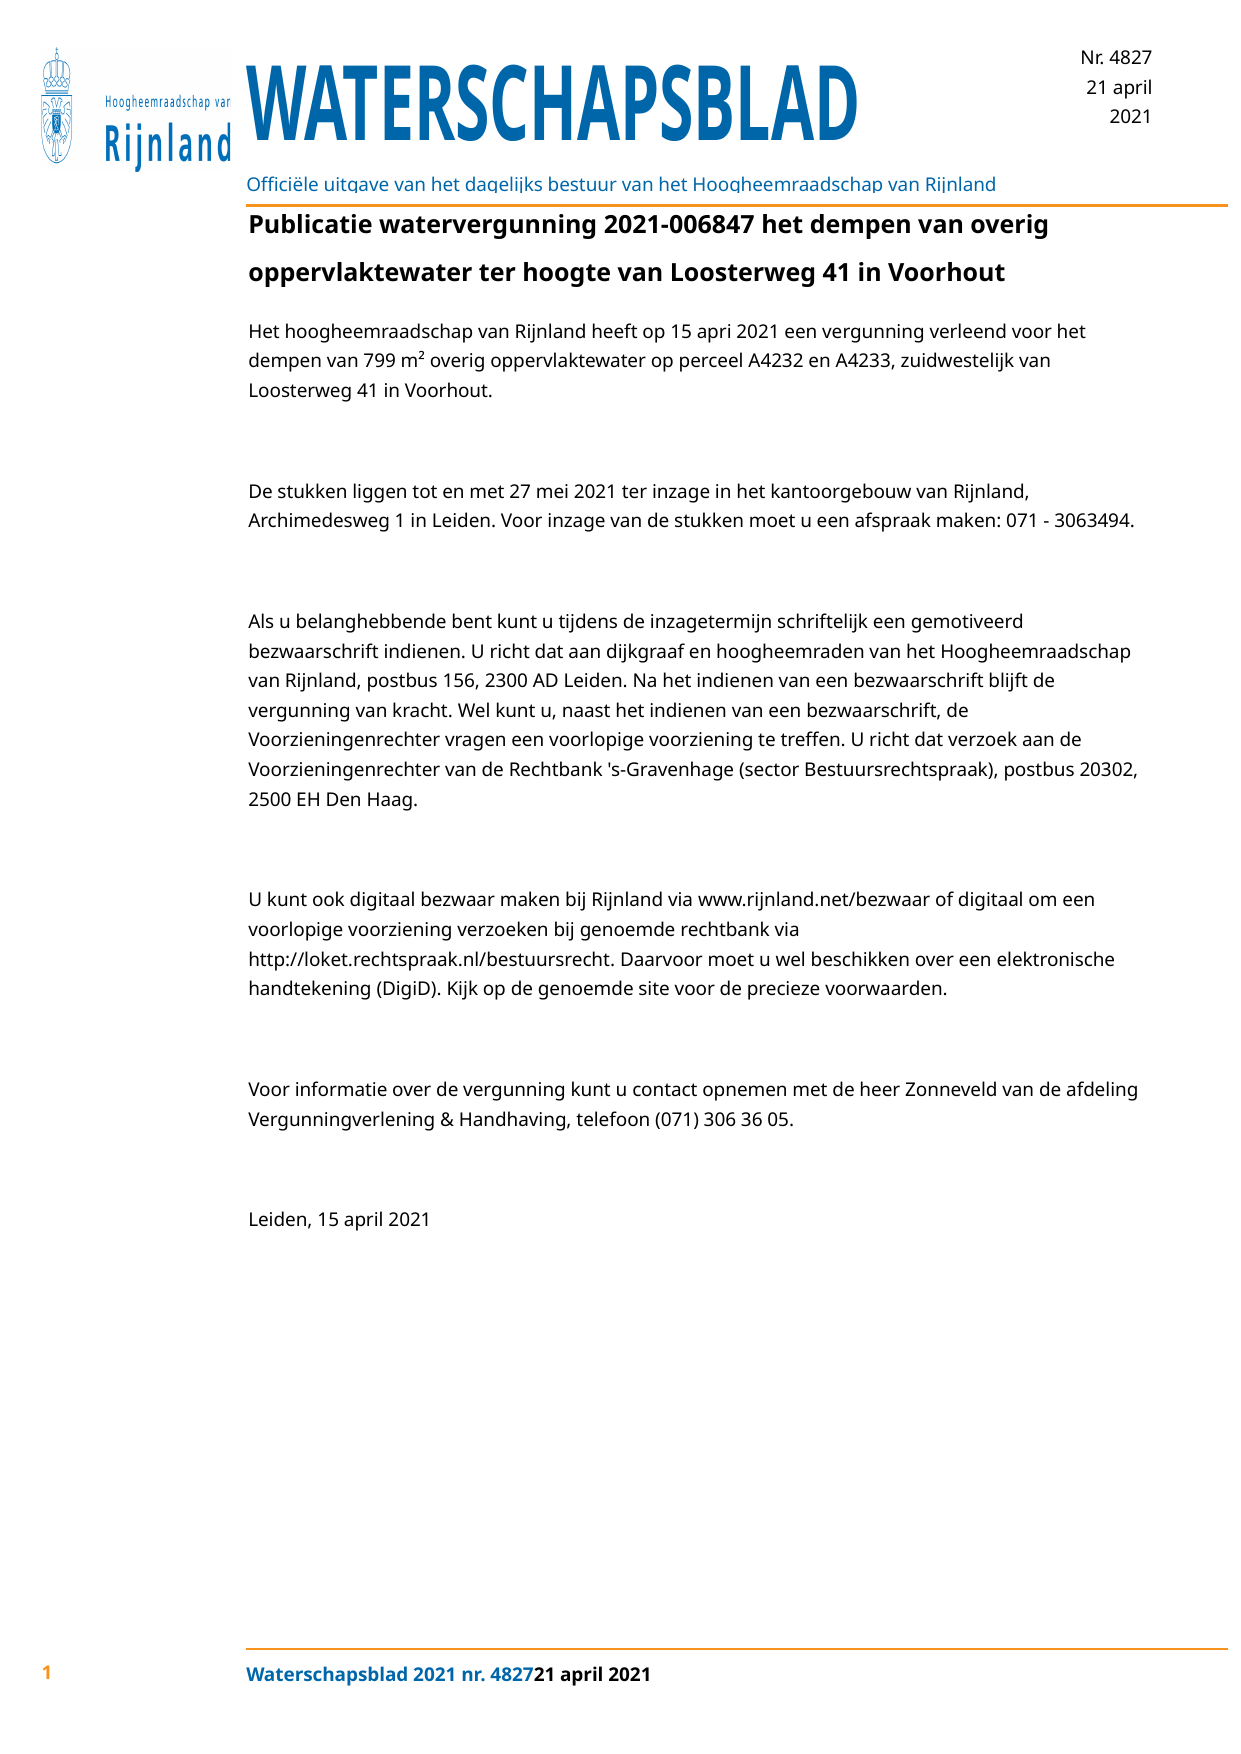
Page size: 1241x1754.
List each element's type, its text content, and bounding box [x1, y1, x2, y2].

text Voor informatie over de vergunning kunt u contact opnemen met de heer Zonneveld van de afdeling Vergunningverlening & Handhaving, telefoon (071) 306 36 05. [248, 1076, 1152, 1132]
text U kunt ook digitaal bezwaar maken bij Rijnland via www.rijnland.net/bezwaar of digitaal om een voorlopige voorziening verzoeken bij genoemde rechtbank via http://loket.rechtspraak.nl/bestuursrecht. Daarvoor moet u wel beschikken over een elektronische handtekening (DigiD). Kijk op de genoemde site voor de precieze voorwaarden. [248, 887, 1152, 1001]
text Leiden, 15 april 2021 [248, 1207, 1152, 1232]
text Als u belanghebbende bent kunt u tijdens de inzagetermijn schriftelijk een gemotiveerd bezwaarschrift indienen. U richt dat aan dijkgraaf en hoogheemraden van het Hoogheemraadschap van Rijnland, postbus 156, 2300 AD Leiden. Na het indienen van een bezwaarschrift blijft de vergunning van kracht. Wel kunt u, naast het indienen van een bezwaarschrift, de Voorzieningenrechter vragen een voorlopige voorziening te treffen. U richt dat verzoek aan de Voorzieningenrechter van de Rechtbank 's-Gravenhage (sector Bestuursrechtspraak), postbus 20302, 2500 EH Den Haag. [248, 608, 1152, 812]
text De stukken liggen tot en met 27 mei 2021 ter inzage in het kantoorgebouw van Rijnland, Archimedesweg 1 in Leiden. Voor inzage van de stukken moet u een afspraak maken: 071 - 3063494. [248, 478, 1152, 533]
text Publicatie watervergunning 2021-006847 het dempen van overig oppervlaktewater ter hoogte van Loosterweg 41 in Voorhout [248, 207, 1152, 288]
text Het hoogheemraadschap van Rijnland heeft op 15 apri 2021 een vergunning verleend voor het dempen van 799 m² overig oppervlaktewater op perceel A4232 en A4233, zuidwestelijk van Loosterweg 41 in Voorhout. [248, 318, 1152, 403]
picture [41, 47, 231, 172]
